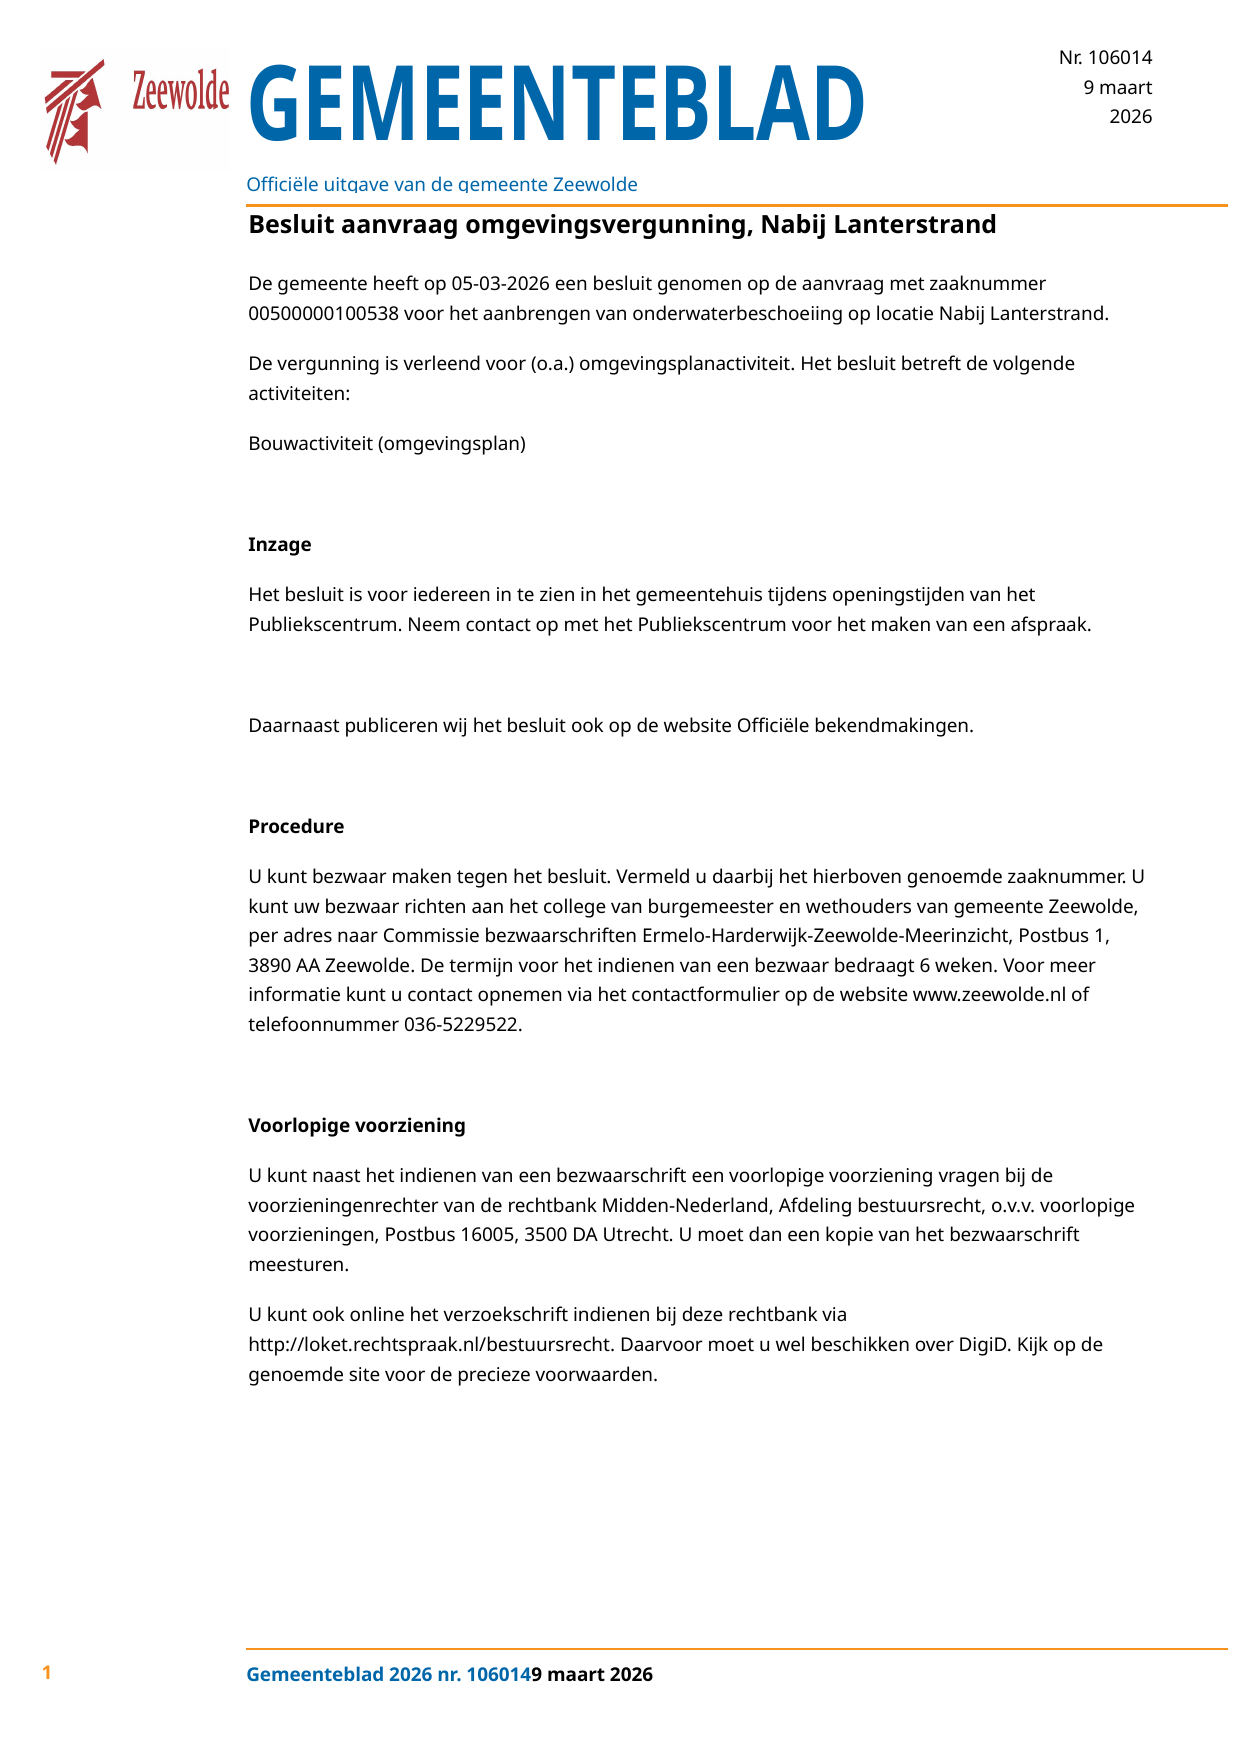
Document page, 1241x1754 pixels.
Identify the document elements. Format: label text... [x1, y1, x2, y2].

text Bouwactiviteit (omgevingsplan) [248, 430, 1152, 456]
text Voorlopige voorziening [248, 1112, 1152, 1138]
text Het besluit is voor iedereen in te zien in het gemeentehuis tijdens openingstijden van het Publiekscentrum. Neem contact op met het Publiekscentrum voor het maken van een afspraak. [248, 582, 1152, 637]
text Besluit aanvraag omgevingsvergunning, Nabij Lanterstrand [248, 207, 1152, 241]
text U kunt bezwaar maken tegen het besluit. Vermeld u daarbij het hierboven genoemde zaaknummer. U kunt uw bezwaar richten aan het college van burgemeester en wethouders van gemeente Zeewolde, per adres naar Commissie bezwaarschriften Ermelo-Harderwijk-Zeewolde-Meerinzicht, Postbus 1, 3890 AA Zeewolde. De termijn voor het indienen van een bezwaar bedraagt 6 weken. Voor meer informatie kunt u contact opnemen via het contactformulier op de website www.zeewolde.nl of telefoonnummer 036-5229522. [248, 863, 1152, 1037]
picture [41, 47, 231, 172]
text Daarnaast publiceren wij het besluit ook op de website Officiële bekendmakingen. [248, 712, 1152, 738]
text Inzage [248, 531, 1152, 557]
text U kunt ook online het verzoekschrift indienen bij deze rechtbank via http://loket.rechtspraak.nl/bestuursrecht. Daarvoor moet u wel beschikken over DigiD. Kijk op de genoemde site voor de precieze voorwaarden. [248, 1302, 1152, 1386]
text Procedure [248, 813, 1152, 838]
text De gemeente heeft op 05-03-2026 een besluit genomen op de aanvraag met zaaknummer 00500000100538 voor het aanbrengen van onderwaterbeschoeiing op locatie Nabij Lanterstrand. [248, 270, 1152, 326]
text De vergunning is verleend voor (o.a.) omgevingsplanactiviteit. Het besluit betreft de volgende activiteiten: [248, 350, 1152, 406]
text U kunt naast het indienen van een bezwaarschrift een voorlopige voorziening vragen bij de voorzieningenrechter van de rechtbank Midden-Nederland, Afdeling bestuursrecht, o.v.v. voorlopige voorzieningen, Postbus 16005, 3500 DA Utrecht. U moet dan een kopie van het bezwaarschrift meesturen. [248, 1162, 1152, 1277]
